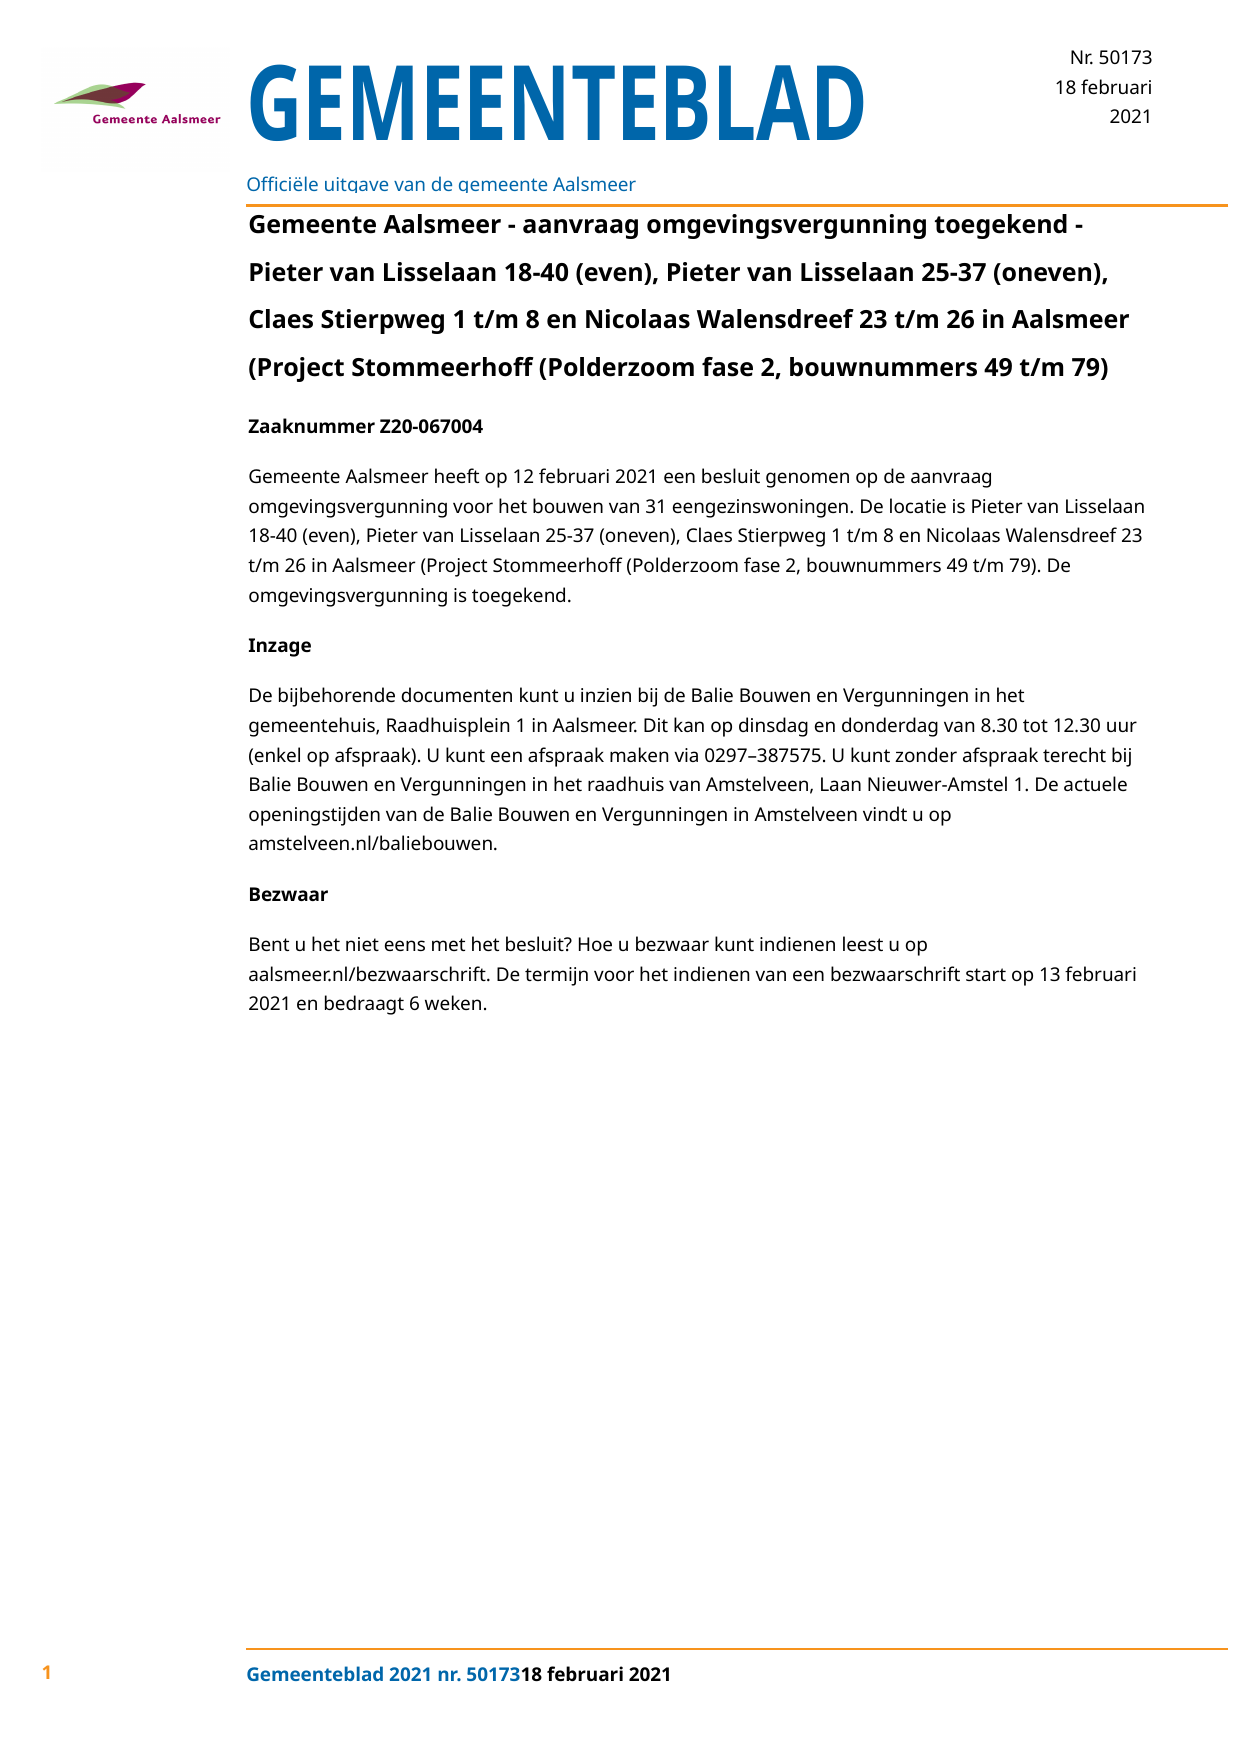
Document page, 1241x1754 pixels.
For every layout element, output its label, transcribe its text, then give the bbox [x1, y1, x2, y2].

text Zaaknummer Z20-067004 [248, 413, 1152, 439]
text Bent u het niet eens met het besluit? Hoe u bezwaar kunt indienen leest u op aalsmeer.nl/bezwaarschrift. De termijn voor het indienen van een bezwaarschrift start op 13 februari 2021 en bedraagt 6 weken. [248, 931, 1152, 1016]
text Gemeente Aalsmeer heeft op 12 februari 2021 een besluit genomen op de aanvraag omgevingsvergunning voor het bouwen van 31 eengezinswoningen. De locatie is Pieter van Lisselaan 18-40 (even), Pieter van Lisselaan 25-37 (oneven), Claes Stierpweg 1 t/m 8 en Nicolaas Walensdreef 23 t/m 26 in Aalsmeer (Project Stommeerhoff (Polderzoom fase 2, bouwnummers 49 t/m 79). De omgevingsvergunning is toegekend. [248, 463, 1152, 608]
text Bezwaar [248, 881, 1152, 907]
text Gemeente Aalsmeer - aanvraag omgevingsvergunning toegekend - Pieter van Lisselaan 18-40 (even), Pieter van Lisselaan 25-37 (oneven), Claes Stierpweg 1 t/m 8 en Nicolaas Walensdreef 23 t/m 26 in Aalsmeer (Project Stommeerhoff (Polderzoom fase 2, bouwnummers 49 t/m 79) [248, 207, 1152, 384]
text Inzage [248, 632, 1152, 658]
text De bijbehorende documenten kunt u inzien bij de Balie Bouwen en Vergunningen in het gemeentehuis, Raadhuisplein 1 in Aalsmeer. Dit kan op dinsdag en donderdag van 8.30 tot 12.30 uur (enkel op afspraak). U kunt een afspraak maken via 0297–387575. U kunt zonder afspraak terecht bij Balie Bouwen en Vergunningen in het raadhuis van Amstelveen, Laan Nieuwer-Amstel 1. De actuele openingstijden van de Balie Bouwen en Vergunningen in Amstelveen vindt u op amstelveen.nl/baliebouwen. [248, 683, 1152, 856]
picture [41, 47, 231, 172]
